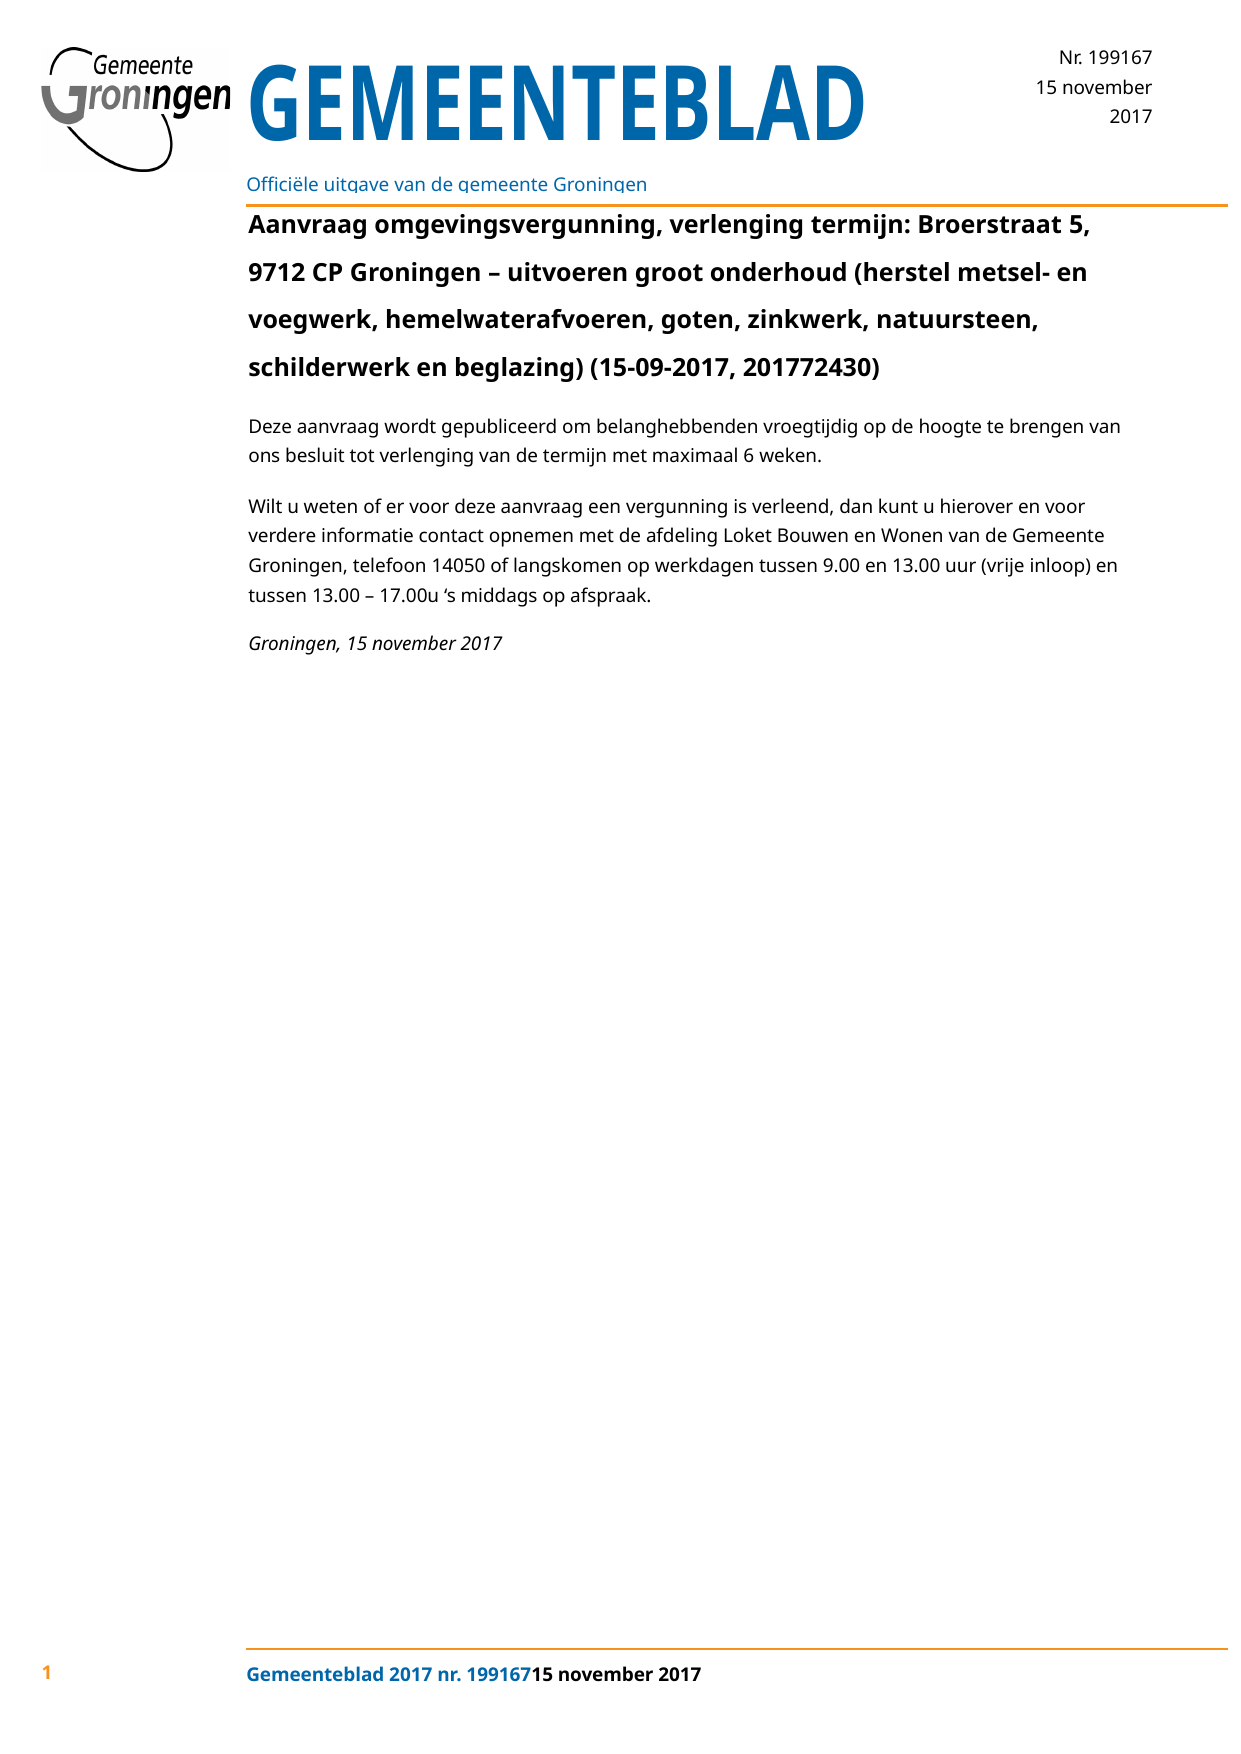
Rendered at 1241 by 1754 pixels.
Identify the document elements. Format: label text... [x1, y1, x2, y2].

text Groningen, 15 november 2017 [248, 630, 1152, 655]
text Wilt u weten of er voor deze aanvraag een vergunning is verleend, dan kunt u hierover en voor verdere informatie contact opnemen met de afdeling Loket Bouwen en Wonen van de Gemeente Groningen, telefoon 14050 of langskomen op werkdagen tussen 9.00 en 13.00 uur (vrije inloop) en tussen 13.00 – 17.00u ‘s middags op afspraak. [248, 493, 1152, 608]
text Aanvraag omgevingsvergunning, verlenging termijn: Broerstraat 5, 9712 CP Groningen – uitvoeren groot onderhoud (herstel metsel- en voegwerk, hemelwaterafvoeren, goten, zinkwerk, natuursteen, schilderwerk en beglazing) (15-09-2017, 201772430) [248, 207, 1152, 384]
picture [41, 47, 231, 172]
text Deze aanvraag wordt gepubliceerd om belanghebbenden vroegtijdig op de hoogte te brengen van ons besluit tot verlenging van de termijn met maximaal 6 weken. [248, 413, 1152, 468]
